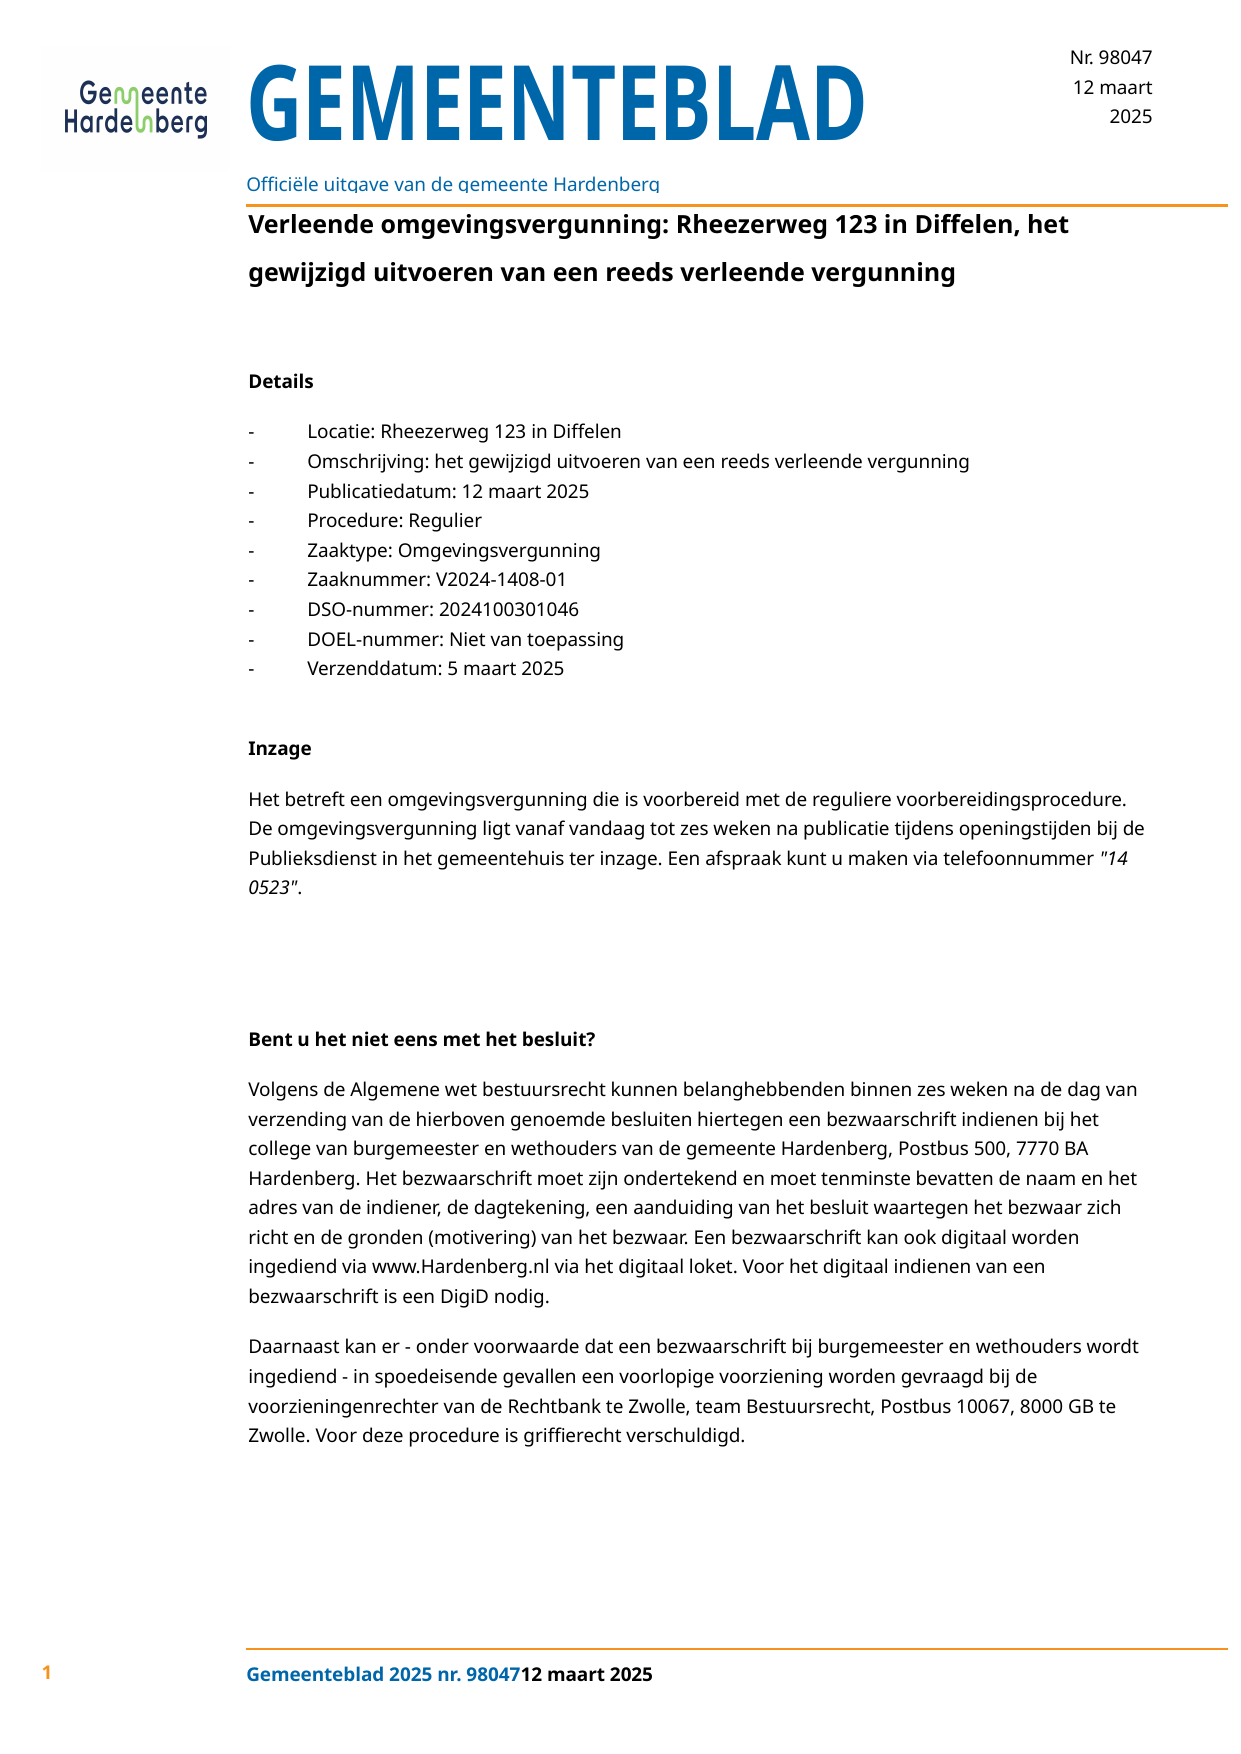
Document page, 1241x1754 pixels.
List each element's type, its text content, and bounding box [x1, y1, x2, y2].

list Verzenddatum: 5 maart 2025 [248, 655, 1152, 681]
list Procedure: Regulier [248, 507, 1152, 533]
text Details [248, 368, 1152, 394]
text Daarnaast kan er - onder voorwaarde dat een bezwaarschrift bij burgemeester en wethouders wordt ingediend - in spoedeisende gevallen een voorlopige voorziening worden gevraagd bij de voorzieningenrechter van de Rechtbank te Zwolle, team Bestuursrecht, Postbus 10067, 8000 GB te Zwolle. Voor deze procedure is griffierecht verschuldigd. [248, 1334, 1152, 1448]
text Inzage [248, 735, 1152, 761]
list Zaaknummer: V2024-1408-01 [248, 567, 1152, 592]
text Volgens de Algemene wet bestuursrecht kunnen belanghebbenden binnen zes weken na de dag van verzending van de hierboven genoemde besluiten hiertegen een bezwaarschrift indienen bij het college van burgemeester en wethouders van de gemeente Hardenberg, Postbus 500, 7770 BA Hardenberg. Het bezwaarschrift moet zijn ondertekend en moet tenminste bevatten de naam en het adres van de indiener, de dagtekening, een aanduiding van het besluit waartegen het bezwaar zich richt en de gronden (motivering) van het bezwaar. Een bezwaarschrift kan ook digitaal worden ingediend via www.Hardenberg.nl via het digitaal loket. Voor het digitaal indienen van een bezwaarschrift is een DigiD nodig. [248, 1076, 1152, 1309]
list Publicatiedatum: 12 maart 2025 [248, 478, 1152, 504]
list Omschrijving: het gewijzigd uitvoeren van een reeds verleende vergunning [248, 448, 1152, 474]
text Het betreft een omgevingsvergunning die is voorbereid met de reguliere voorbereidingsprocedure. De omgevingsvergunning ligt vanaf vandaag tot zes weken na publicatie tijdens openingstijden bij de Publieksdienst in het gemeentehuis ter inzage. Een afspraak kunt u maken via telefoonnummer "14 0523". [248, 786, 1152, 900]
text Verleende omgevingsvergunning: Rheezerweg 123 in Diffelen, het gewijzigd uitvoeren van een reeds verleende vergunning [248, 207, 1152, 288]
text Bent u het niet eens met het besluit? [248, 1026, 1152, 1052]
list Locatie: Rheezerweg 123 in Diffelen [248, 419, 1152, 444]
picture [41, 47, 231, 172]
list Zaaktype: Omgevingsvergunning [248, 537, 1152, 563]
list DSO-nummer: 2024100301046 [248, 596, 1152, 622]
list DOEL-nummer: Niet van toepassing [248, 626, 1152, 652]
